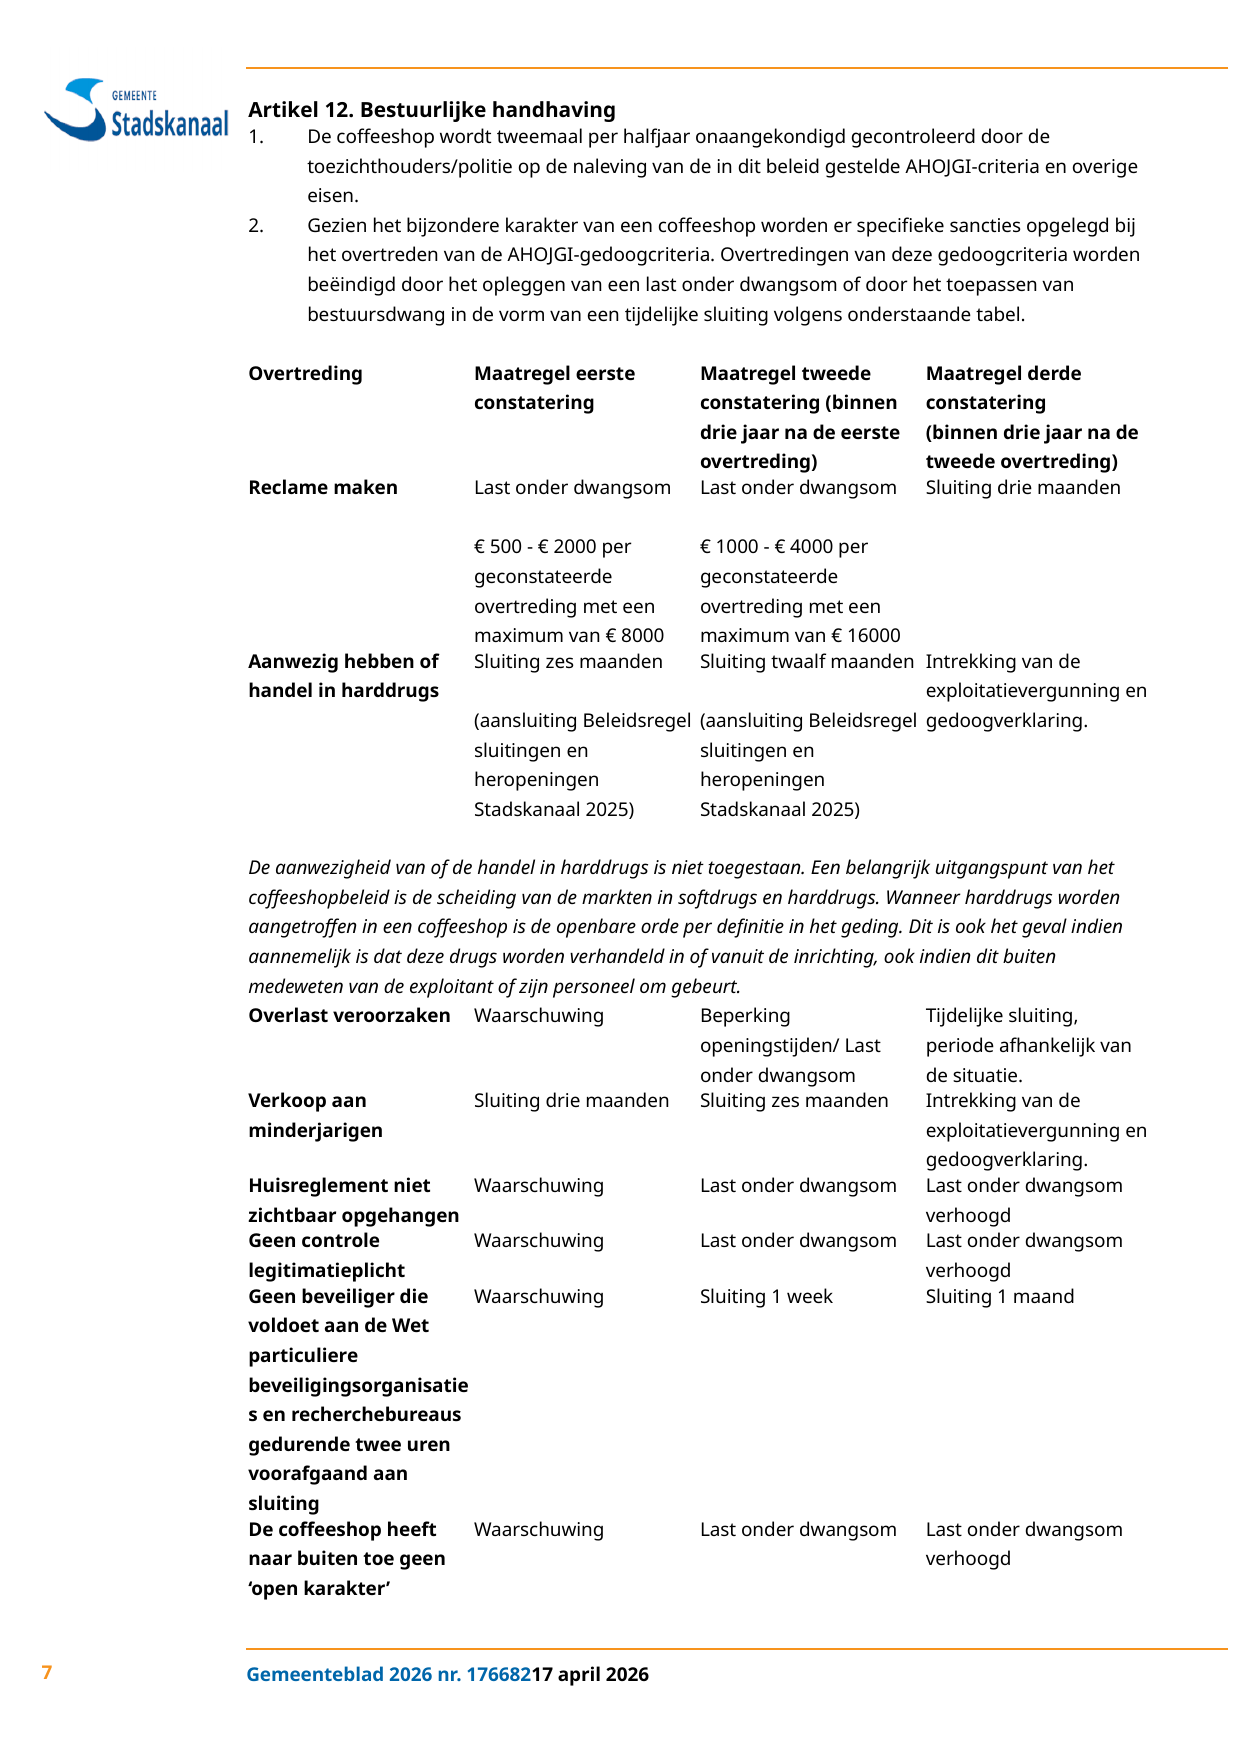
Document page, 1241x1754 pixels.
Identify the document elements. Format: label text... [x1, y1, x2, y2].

table_cell Sluiting drie maanden [926, 475, 1152, 648]
picture [41, 47, 231, 172]
table_header Tijdelijke sluiting, periode afhankelijk van de situatie. [926, 1003, 1152, 1087]
table_cell Sluiting zes maanden [700, 1088, 926, 1172]
table_header Beperking openingstijden/ Last onder dwangsom [700, 1003, 926, 1087]
text De aanwezigheid van of de handel in harddrugs is niet toegestaan. Een belangrijk uitgangspunt van het coffeeshopbeleid is de scheiding van de markten in softdrugs en harddrugs. Wanneer harddrugs worden aangetroffen in een coffeeshop is de openbare orde per definitie in het geding. Dit is ook het geval indien aannemelijk is dat deze drugs worden verhandeld in of vanuit de inrichting, ook indien dit buiten medeweten van de exploitant of zijn personeel om gebeurt. [248, 854, 1152, 999]
table_cell Reclame maken [248, 475, 474, 648]
table_cell Last onder dwangsom [700, 1516, 926, 1601]
table_cell Geen beveiliger die voldoet aan de Wet particuliere beveiligingsorganisaties en recherchebureaus gedurende twee uren voorafgaand aan sluiting [248, 1283, 474, 1516]
table_cell Waarschuwing [474, 1173, 700, 1228]
list De coffeeshop wordt tweemaal per halfjaar onaangekondigd gecontroleerd door de toezichthouders/politie op de naleving van de in dit beleid gestelde AHOJGI-criteria en overige eisen. [248, 123, 1152, 208]
table_cell Last onder dwangsom € 1000 - € 4000 per geconstateerde overtreding met een maximum van € 16000 [700, 475, 926, 648]
table_cell Last onder dwangsom [700, 1228, 926, 1283]
table_cell Verkoop aan minderjarigen [248, 1088, 474, 1172]
table_cell Sluiting 1 week [700, 1283, 926, 1516]
table_header Maatregel tweede constatering (binnen drie jaar na de eerste overtreding) [700, 360, 926, 474]
table_cell Last onder dwangsom verhoogd [926, 1516, 1152, 1601]
table_cell Aanwezig hebben of handel in harddrugs [248, 648, 474, 822]
table_cell Sluiting 1 maand [926, 1283, 1152, 1516]
text Artikel 12. Bestuurlijke handhaving [248, 95, 1152, 123]
table_header Overlast veroorzaken [248, 1003, 474, 1087]
table_cell Sluiting drie maanden [474, 1088, 700, 1172]
table_cell Intrekking van de exploitatievergunning en gedoogverklaring. [926, 648, 1152, 822]
table_cell Huisreglement niet zichtbaar opgehangen [248, 1173, 474, 1228]
table_cell Intrekking van de exploitatievergunning en gedoogverklaring. [926, 1088, 1152, 1172]
table_cell Last onder dwangsom verhoogd [926, 1228, 1152, 1283]
table_header Maatregel eerste constatering [474, 360, 700, 474]
table_header Waarschuwing [474, 1003, 700, 1087]
table_cell Sluiting twaalf maanden (aansluiting Beleidsregel sluitingen en heropeningen Stadskanaal 2025) [700, 648, 926, 822]
table_cell Waarschuwing [474, 1516, 700, 1601]
table_cell Last onder dwangsom [700, 1173, 926, 1228]
table_header Overtreding [248, 360, 474, 474]
table_header Maatregel derde constatering (binnen drie jaar na de tweede overtreding) [926, 360, 1152, 474]
table_cell De coffeeshop heeft naar buiten toe geen ‘open karakter’ [248, 1516, 474, 1601]
table_cell Sluiting zes maanden (aansluiting Beleidsregel sluitingen en heropeningen Stadskanaal 2025) [474, 648, 700, 822]
table_cell Last onder dwangsom € 500 - € 2000 per geconstateerde overtreding met een maximum van € 8000 [474, 475, 700, 648]
table_cell Waarschuwing [474, 1228, 700, 1283]
table_cell Waarschuwing [474, 1283, 700, 1516]
table_cell Geen controle legitimatieplicht [248, 1228, 474, 1283]
table_cell Last onder dwangsom verhoogd [926, 1173, 1152, 1228]
list Gezien het bijzondere karakter van een coffeeshop worden er specifieke sancties opgelegd bij het overtreden van de AHOJGI-gedoogcriteria. Overtredingen van deze gedoogcriteria worden beëindigd door het opleggen van een last onder dwangsom of door het toepassen van bestuursdwang in de vorm van een tijdelijke sluiting volgens onderstaande tabel. [248, 212, 1152, 326]
